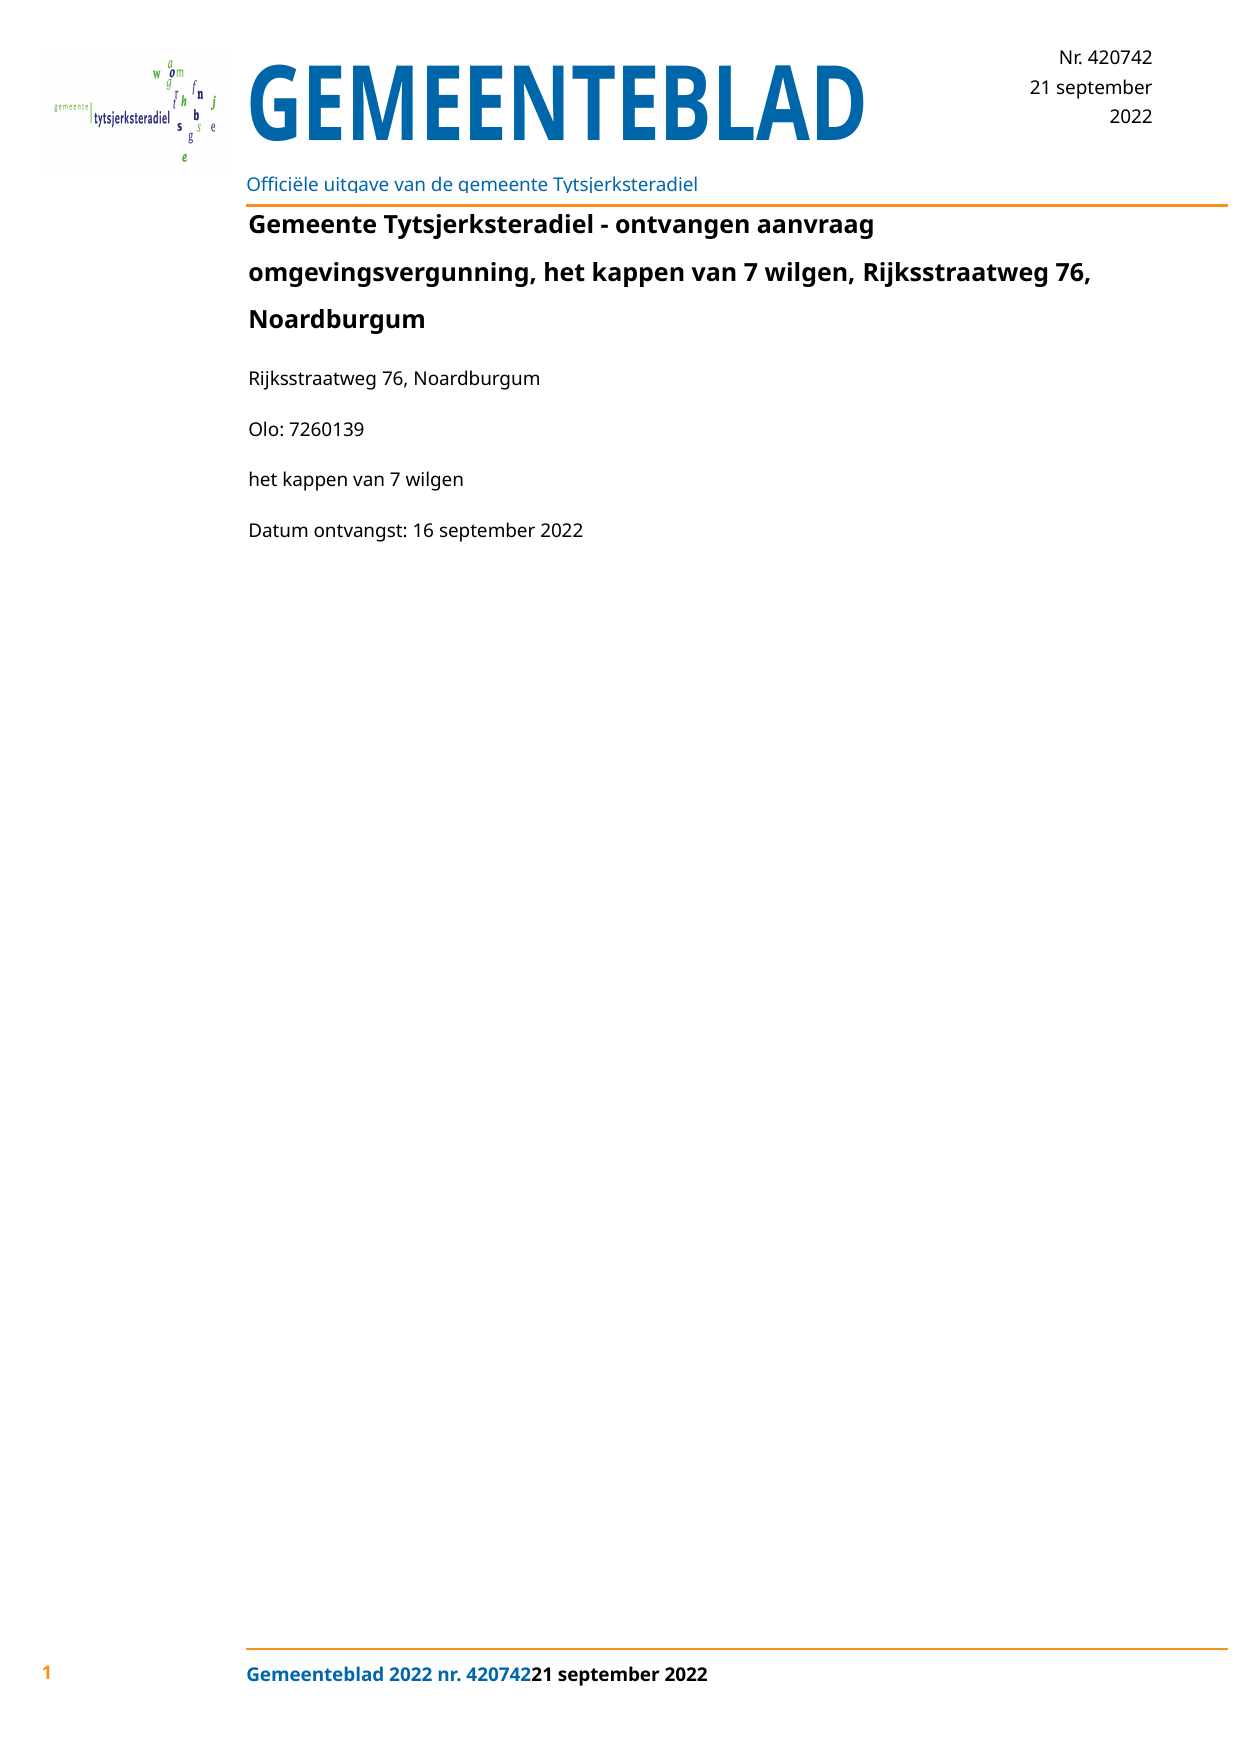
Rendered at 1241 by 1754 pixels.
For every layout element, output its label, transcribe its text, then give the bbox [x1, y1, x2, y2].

text Olo: 7260139 [248, 416, 1152, 442]
text het kappen van 7 wilgen [248, 466, 1152, 492]
picture [41, 47, 231, 172]
text Rijksstraatweg 76, Noardburgum [248, 366, 1152, 391]
text Datum ontvangst: 16 september 2022 [248, 517, 1152, 542]
text Gemeente Tytsjerksteradiel - ontvangen aanvraag omgevingsvergunning, het kappen van 7 wilgen, Rijksstraatweg 76, Noardburgum [248, 207, 1152, 336]
